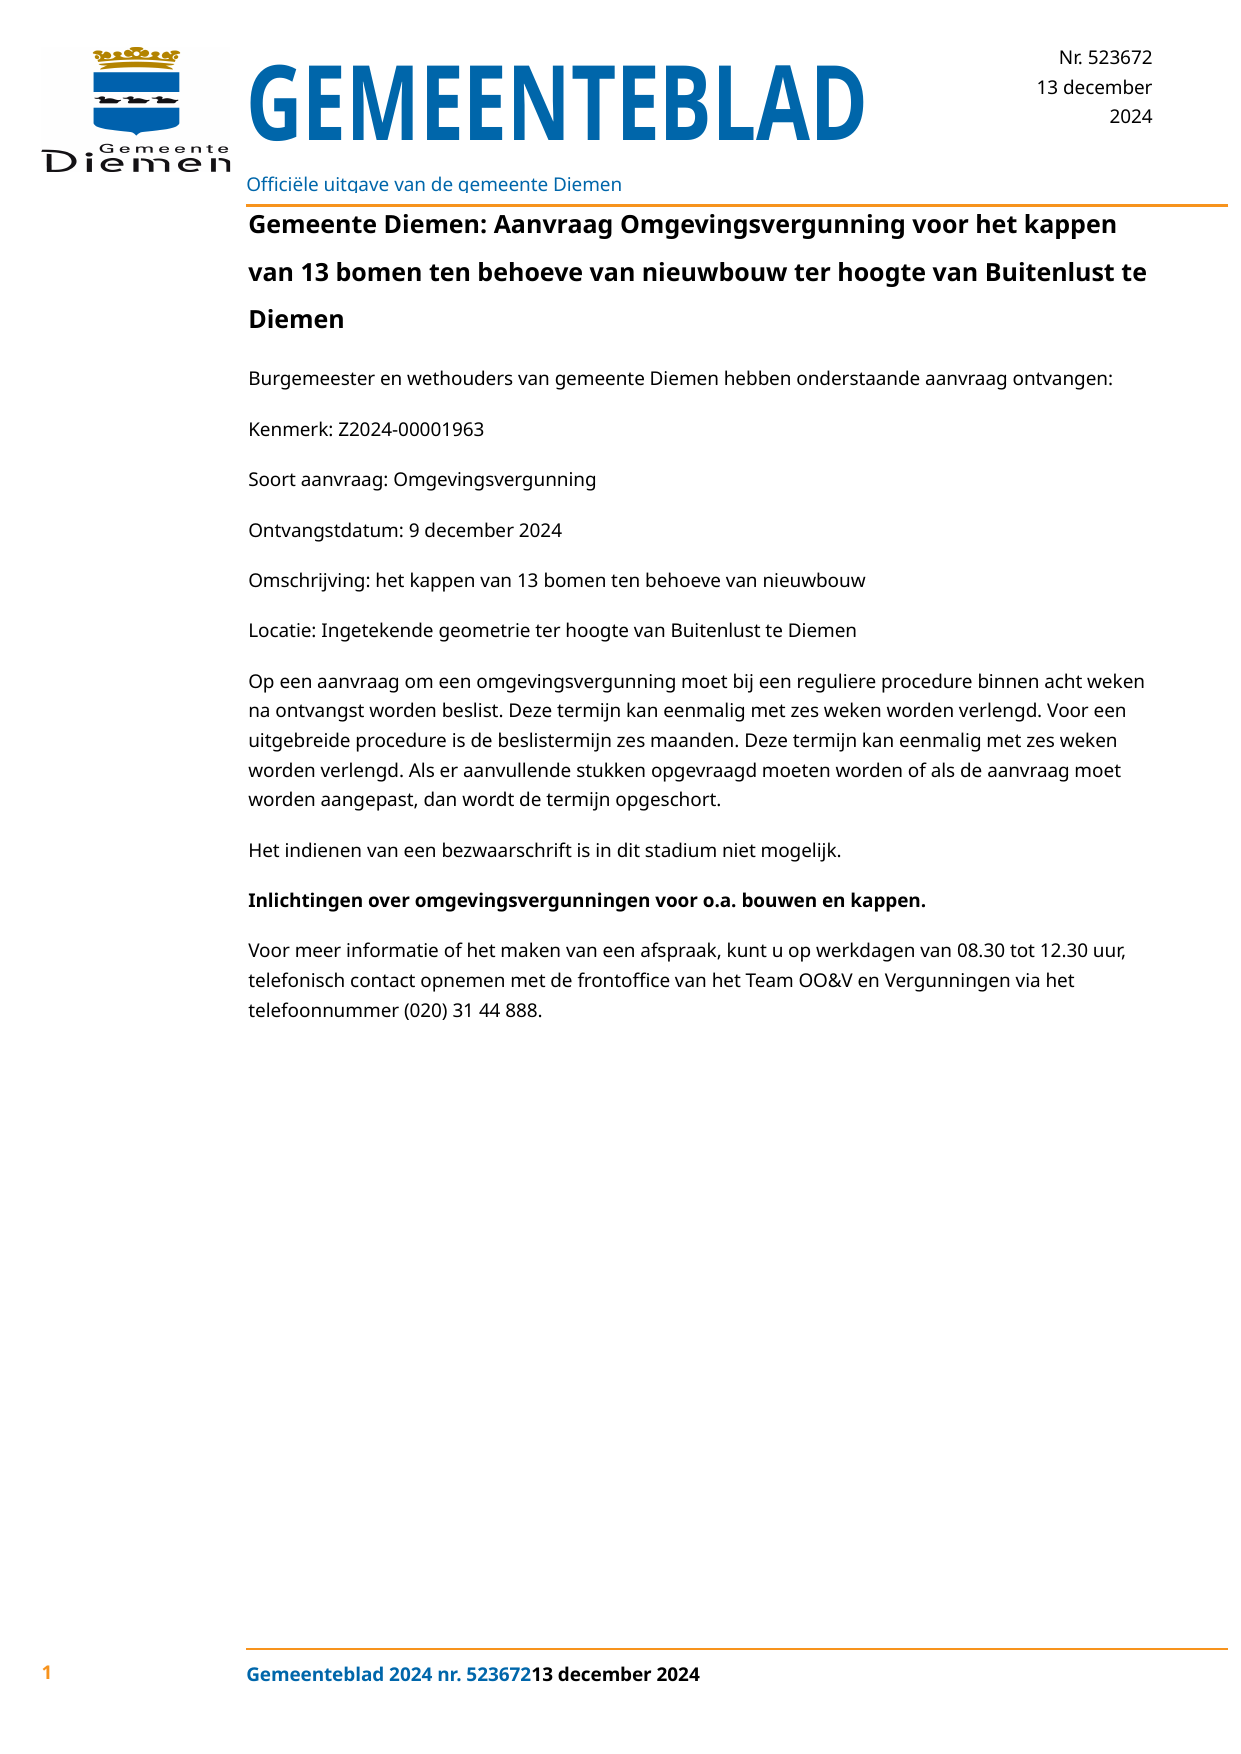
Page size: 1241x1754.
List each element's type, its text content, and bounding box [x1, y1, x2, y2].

text Het indienen van een bezwaarschrift is in dit stadium niet mogelijk. [248, 837, 1152, 862]
text Kenmerk: Z2024-00001963 [248, 416, 1152, 442]
text Op een aanvraag om een omgevingsvergunning moet bij een reguliere procedure binnen acht weken na ontvangst worden beslist. Deze termijn kan eenmalig met zes weken worden verlengd. Voor een uitgebreide procedure is de beslistermijn zes maanden. Deze termijn kan eenmalig met zes weken worden verlengd. Als er aanvullende stukken opgevraagd moeten worden of als de aanvraag moet worden aangepast, dan wordt de termijn opgeschort. [248, 668, 1152, 812]
text Burgemeester en wethouders van gemeente Diemen hebben onderstaande aanvraag ontvangen: [248, 366, 1152, 391]
picture [41, 47, 231, 172]
text Gemeente Diemen: Aanvraag Omgevingsvergunning voor het kappen van 13 bomen ten behoeve van nieuwbouw ter hoogte van Buitenlust te Diemen [248, 207, 1152, 336]
text Inlichtingen over omgevingsvergunningen voor o.a. bouwen en kappen. [248, 887, 1152, 913]
text Ontvangstdatum: 9 december 2024 [248, 517, 1152, 542]
text Omschrijving: het kappen van 13 bomen ten behoeve van nieuwbouw [248, 567, 1152, 593]
text Locatie: Ingetekende geometrie ter hoogte van Buitenlust te Diemen [248, 618, 1152, 643]
text Soort aanvraag: Omgevingsvergunning [248, 466, 1152, 492]
text Voor meer informatie of het maken van een afspraak, kunt u op werkdagen van 08.30 tot 12.30 uur, telefonisch contact opnemen met de frontoffice van het Team OO&V en Vergunningen via het telefoonnummer (020) 31 44 888. [248, 938, 1152, 1022]
